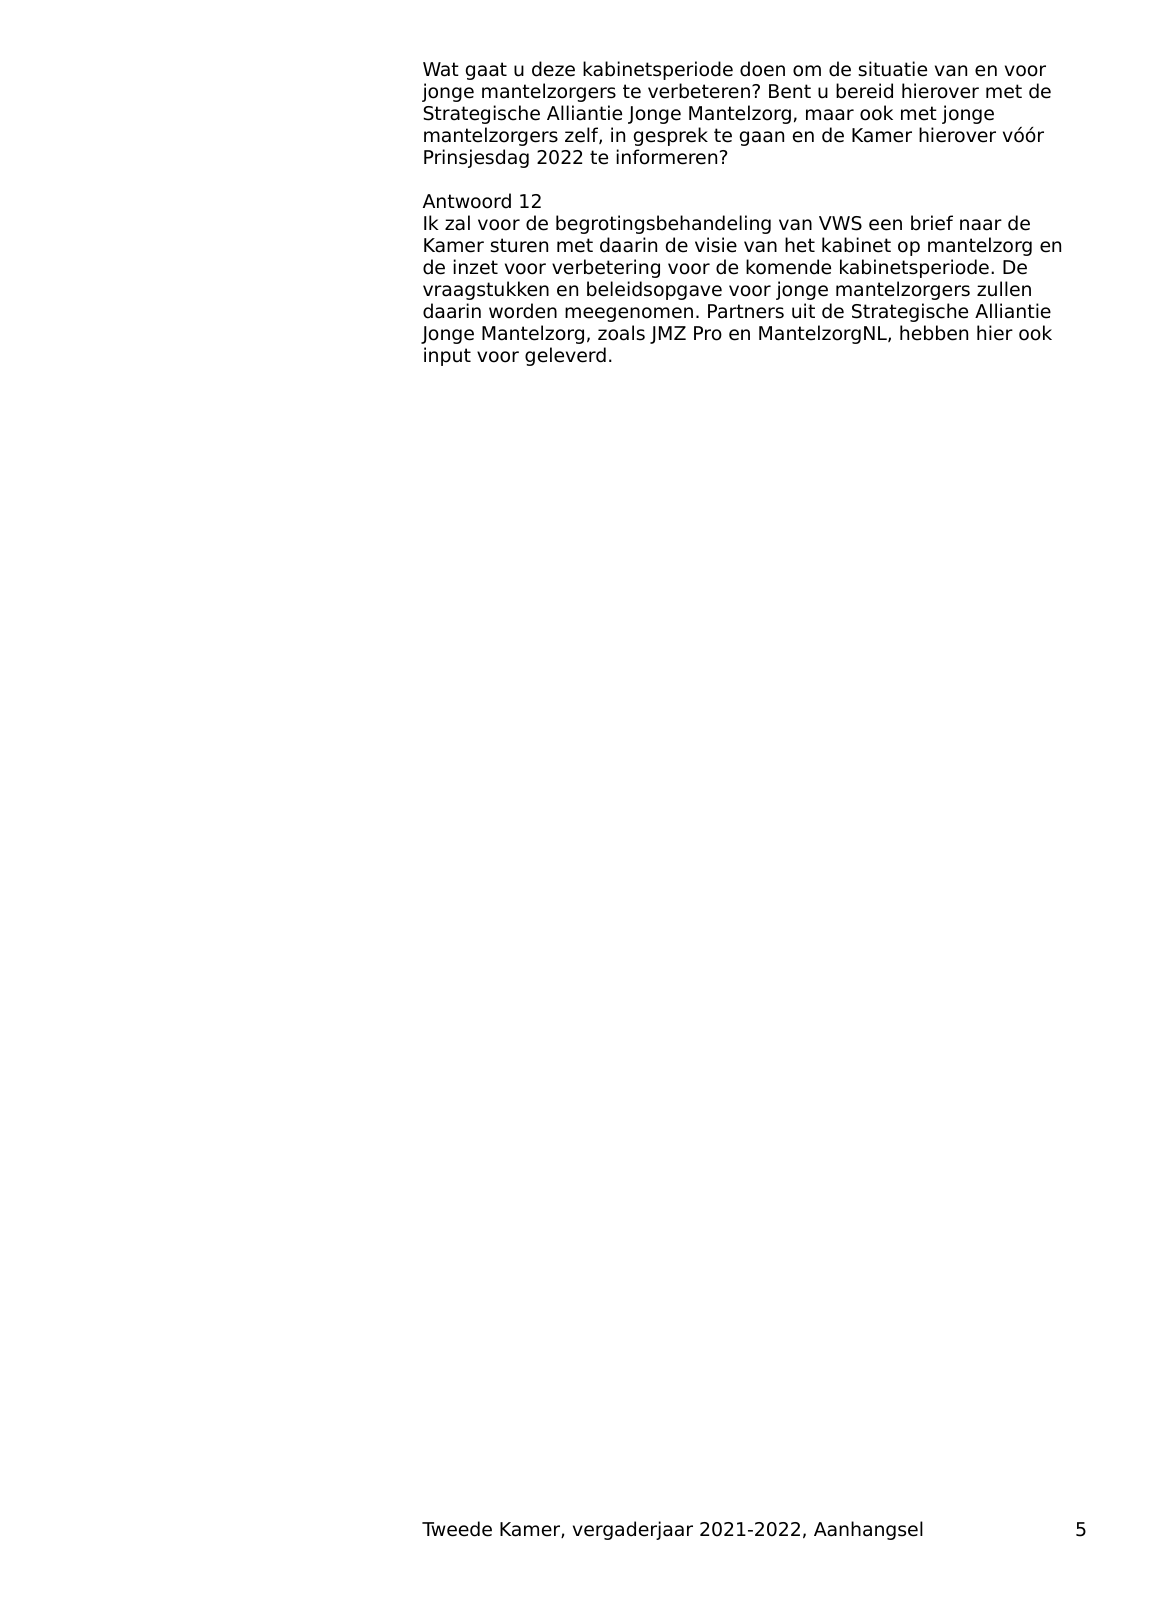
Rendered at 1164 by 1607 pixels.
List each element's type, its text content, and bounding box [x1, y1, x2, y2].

text Wat gaat u deze kabinetsperiode doen om de situatie van en voor jonge mantelzorgers te verbeteren? Bent u bereid hierover met de Strategische Alliantie Jonge Mantelzorg, maar ook met jonge mantelzorgers zelf, in gesprek te gaan en de Kamer hierover vóór Prinsjesdag 2022 te informeren? [422, 59, 1087, 169]
text Ik zal voor de begrotingsbehandeling van VWS een brief naar de Kamer sturen met daarin de visie van het kabinet op mantelzorg en de inzet voor verbetering voor de komende kabinetsperiode. De vraagstukken en beleidsopgave voor jonge mantelzorgers zullen daarin worden meegenomen. Partners uit de Strategische Alliantie Jonge Mantelzorg, zoals JMZ Pro en MantelzorgNL, hebben hier ook input voor geleverd. [422, 213, 1087, 367]
text Antwoord 12 [422, 191, 1087, 213]
